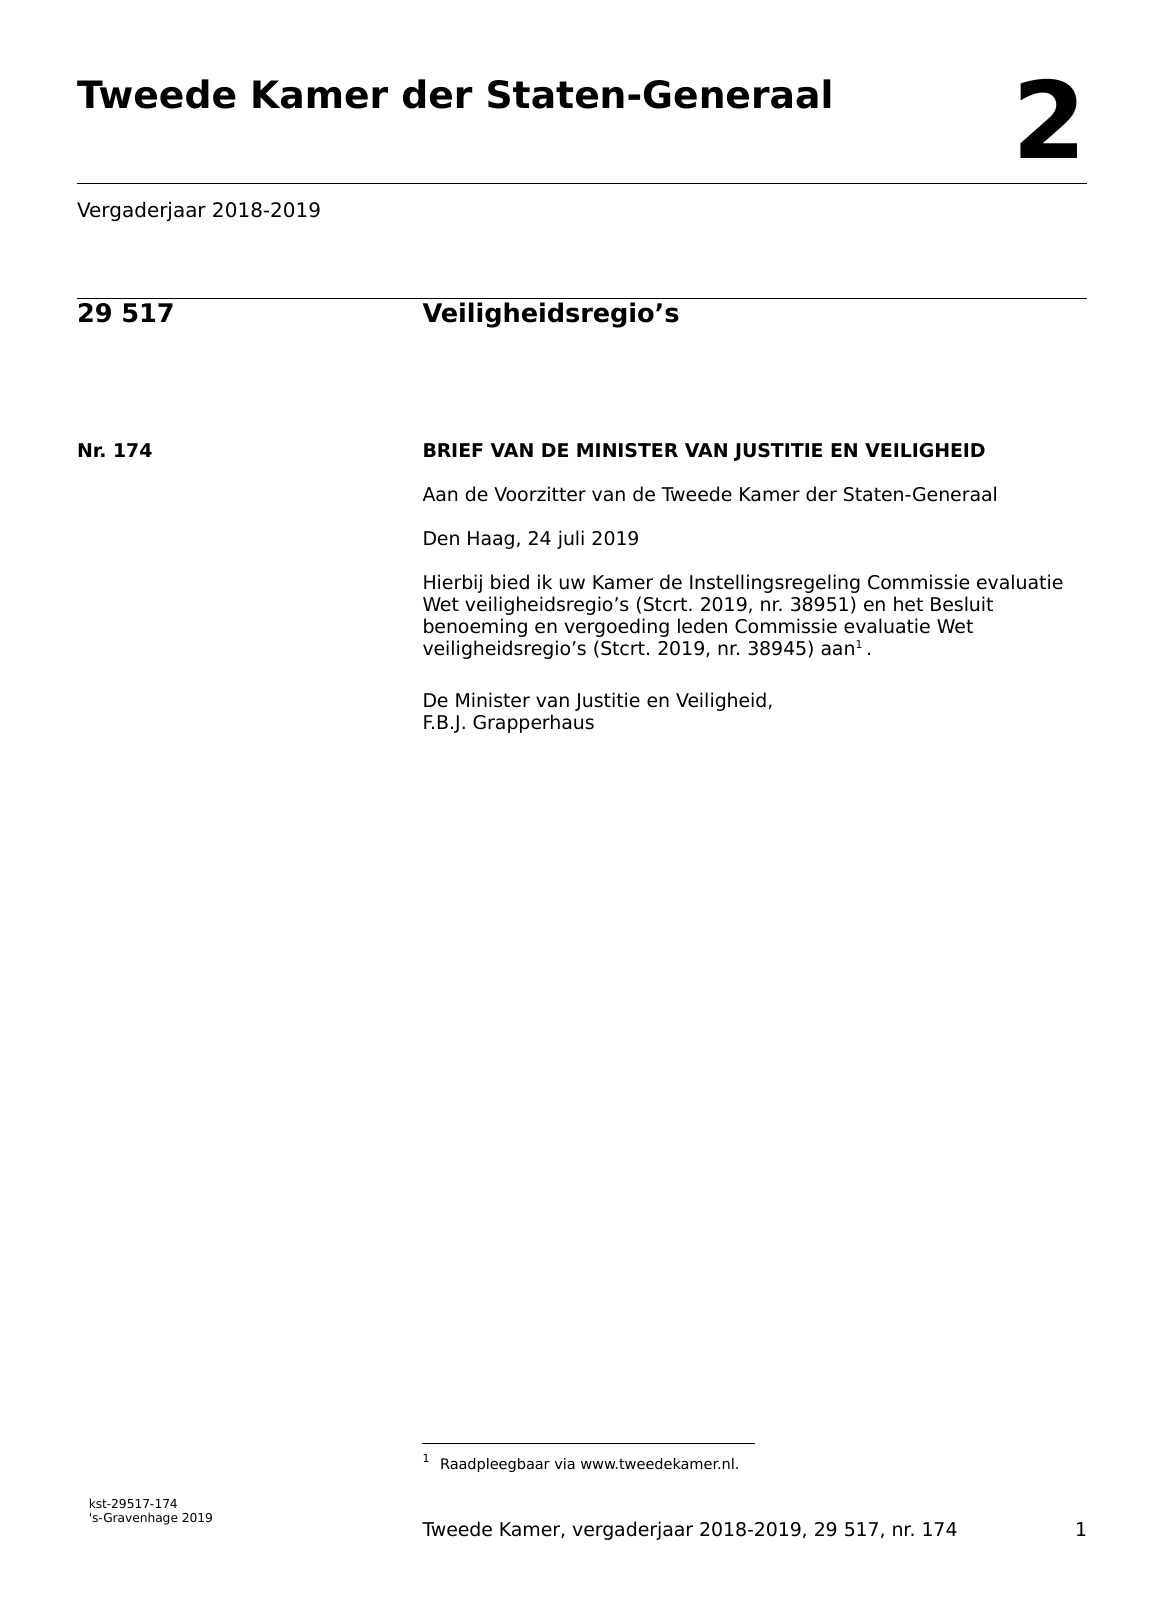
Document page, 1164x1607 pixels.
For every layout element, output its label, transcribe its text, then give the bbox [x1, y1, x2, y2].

table_cell Vergaderjaar 2018-2019 [77, 184, 1087, 298]
text Aan de Voorzitter van de Tweede Kamer der Staten-Generaal [422, 484, 1087, 506]
table_header Tweede Kamer der Staten-Generaal [77, 59, 886, 183]
text Hierbij bied ik uw Kamer de Instellingsregeling Commissie evaluatie Wet veiligheidsregio’s (Stcrt. 2019, nr. 38951) en het Besluit benoeming en vergoeding leden Commissie evaluatie Wet veiligheidsregio’s (Stcrt. 2019, nr. 38945) aan. [422, 572, 1087, 660]
text 's-Gravenhage 2019 [88, 1511, 323, 1525]
text Den Haag, 24 juli 2019 [422, 528, 1087, 550]
subtitle 29 517 Veiligheidsregio’s [77, 299, 1087, 329]
text De Minister van Justitie en Veiligheid, F.B.J. Grapperhaus [422, 690, 1087, 734]
subtitle Nr. 174 BRIEF VAN DE MINISTER VAN JUSTITIE EN VEILIGHEID [77, 440, 1087, 462]
table_header 2 [886, 59, 1087, 183]
text kst-29517-174 [88, 1497, 323, 1511]
text Raadpleegbaar via www.tweedekamer.nl. [422, 1452, 1087, 1474]
